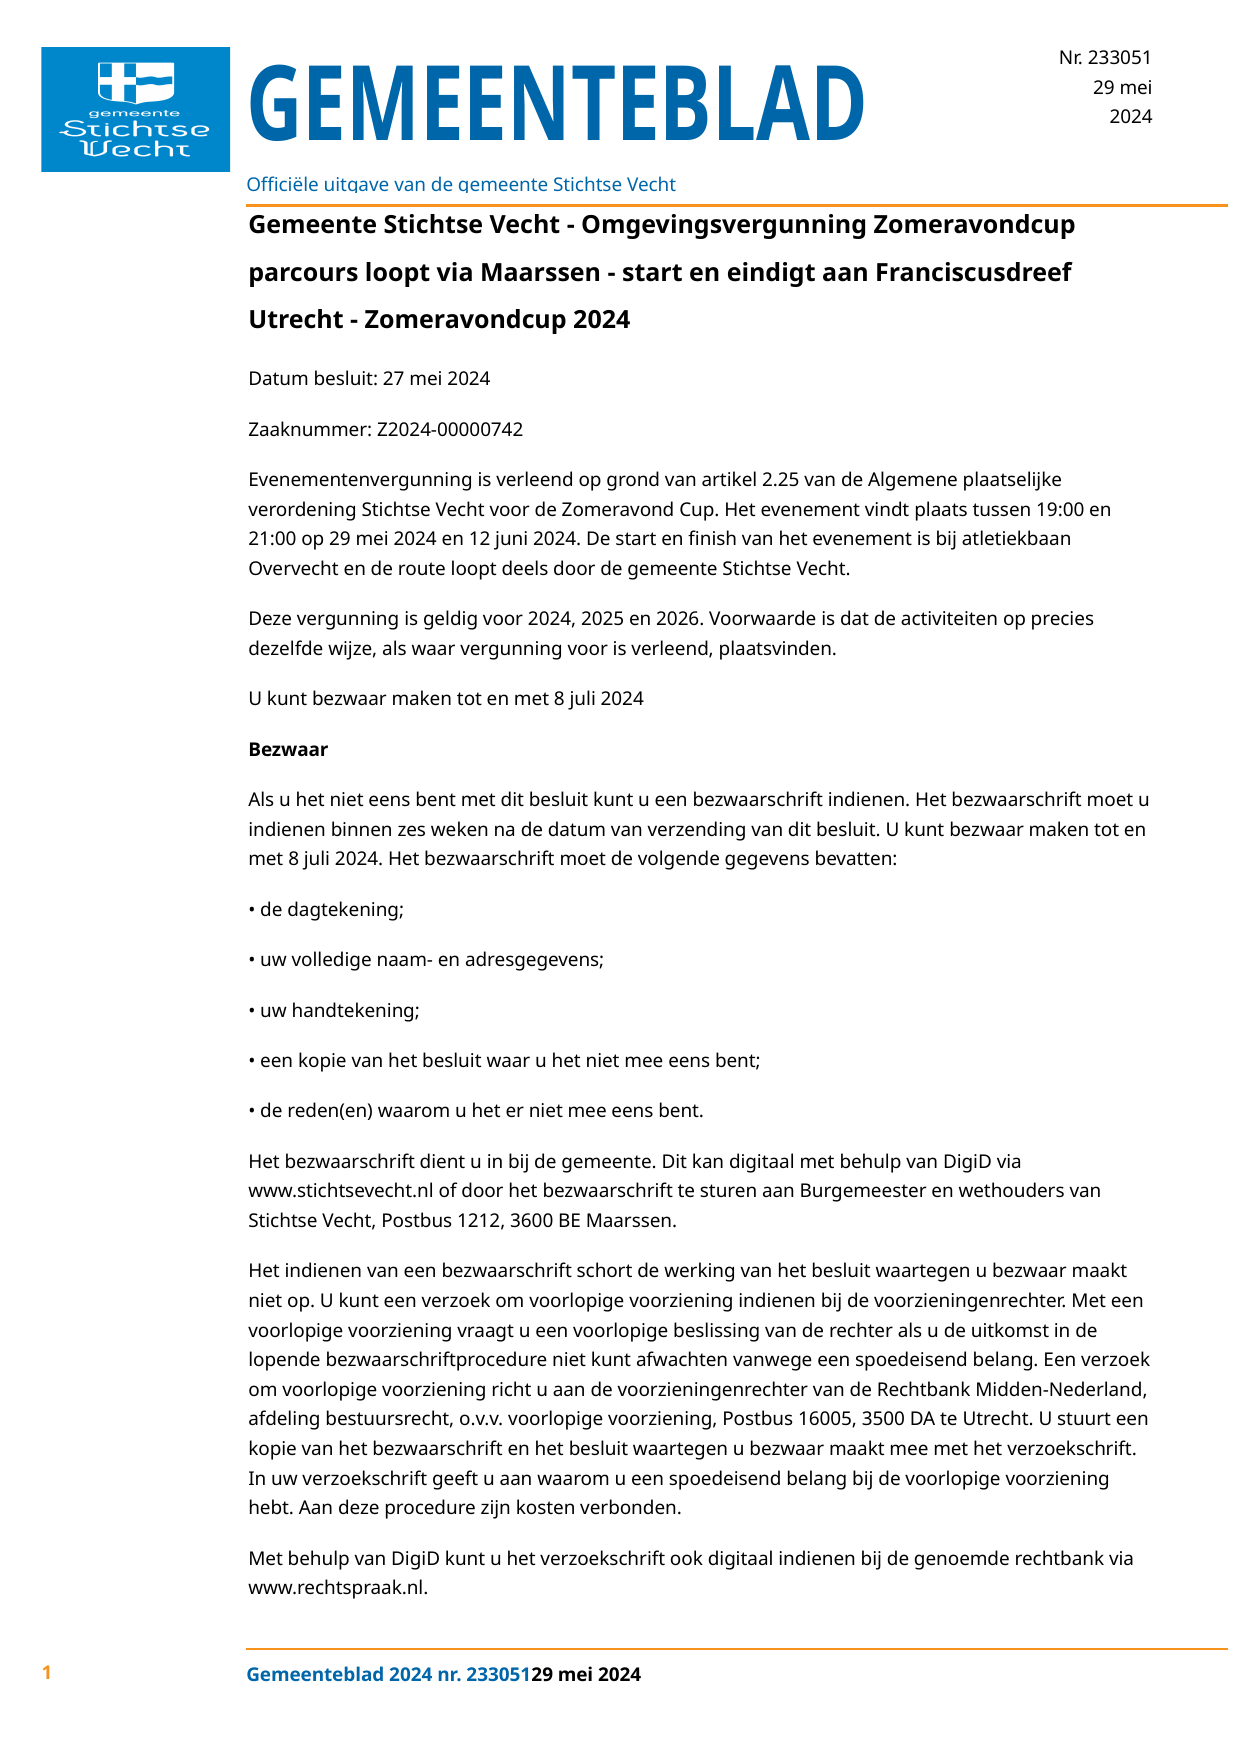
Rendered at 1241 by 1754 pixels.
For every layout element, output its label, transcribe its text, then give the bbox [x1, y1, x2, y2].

text U kunt bezwaar maken tot en met 8 juli 2024 [248, 686, 1152, 711]
picture [137, 63, 174, 103]
text • de dagtekening; [248, 896, 1152, 922]
text Evenementenvergunning is verleend op grond van artikel 2.25 van de Algemene plaatselijke verordening Stichtse Vecht voor de Zomeravond Cup. Het evenement vindt plaats tussen 19:00 en 21:00 op 29 mei 2024 en 12 juni 2024. De start en finish van het evenement is bij atletiekbaan Overvecht en de route loopt deels door de gemeente Stichtse Vecht. [248, 466, 1152, 581]
text Als u het niet eens bent met dit besluit kunt u een bezwaarschrift indienen. Het bezwaarschrift moet u indienen binnen zes weken na de datum van verzending van dit besluit. U kunt bezwaar maken tot en met 8 juli 2024. Het bezwaarschrift moet de volgende gegevens bevatten: [248, 786, 1152, 871]
text • uw handtekening; [248, 997, 1152, 1022]
text Zaaknummer: Z2024-00000742 [248, 416, 1152, 442]
text Het indienen van een bezwaarschrift schort de werking van het besluit waartegen u bezwaar maakt niet op. U kunt een verzoek om voorlopige voorziening indienen bij de voorzieningenrechter. Met een voorlopige voorziening vraagt u een voorlopige beslissing van de rechter als u de uitkomst in de lopende bezwaarschriftprocedure niet kunt afwachten vanwege een spoedeisend belang. Een verzoek om voorlopige voorziening richt u aan de voorzieningenrechter van de Rechtbank Midden-Nederland, afdeling bestuursrecht, o.v.v. voorlopige voorziening, Postbus 16005, 3500 DA te Utrecht. U stuurt een kopie van het bezwaarschrift en het besluit waartegen u bezwaar maakt mee met het verzoekschrift. In uw verzoekschrift geeft u aan waarom u een spoedeisend belang bij de voorlopige voorziening hebt. Aan deze procedure zijn kosten verbonden. [248, 1258, 1152, 1520]
text • een kopie van het besluit waar u het niet mee eens bent; [248, 1047, 1152, 1073]
text Deze vergunning is geldig voor 2024, 2025 en 2026. Voorwaarde is dat de activiteiten op precies dezelfde wijze, als waar vergunning voor is verleend, plaatsvinden. [248, 606, 1152, 661]
text Gemeente Stichtse Vecht - Omgevingsvergunning Zomeravondcup parcours loopt via Maarssen - start en eindigt aan Franciscusdreef Utrecht - Zomeravondcup 2024 [248, 207, 1152, 336]
text • uw volledige naam- en adresgegevens; [248, 946, 1152, 972]
text Met behulp van DigiD kunt u het verzoekschrift ook digitaal indienen bij de genoemde rechtbank via www.rechtspraak.nl. [248, 1545, 1152, 1600]
text Datum besluit: 27 mei 2024 [248, 366, 1152, 391]
picture [99, 63, 135, 101]
text • de reden(en) waarom u het er niet mee eens bent. [248, 1098, 1152, 1123]
text Bezwaar [248, 736, 1152, 762]
text Het bezwaarschrift dient u in bij de gemeente. Dit kan digitaal met behulp van DigiD via www.stichtsevecht.nl of door het bezwaarschrift te sturen aan Burgemeester en wethouders van Stichtse Vecht, Postbus 1212, 3600 BE Maarssen. [248, 1148, 1152, 1233]
